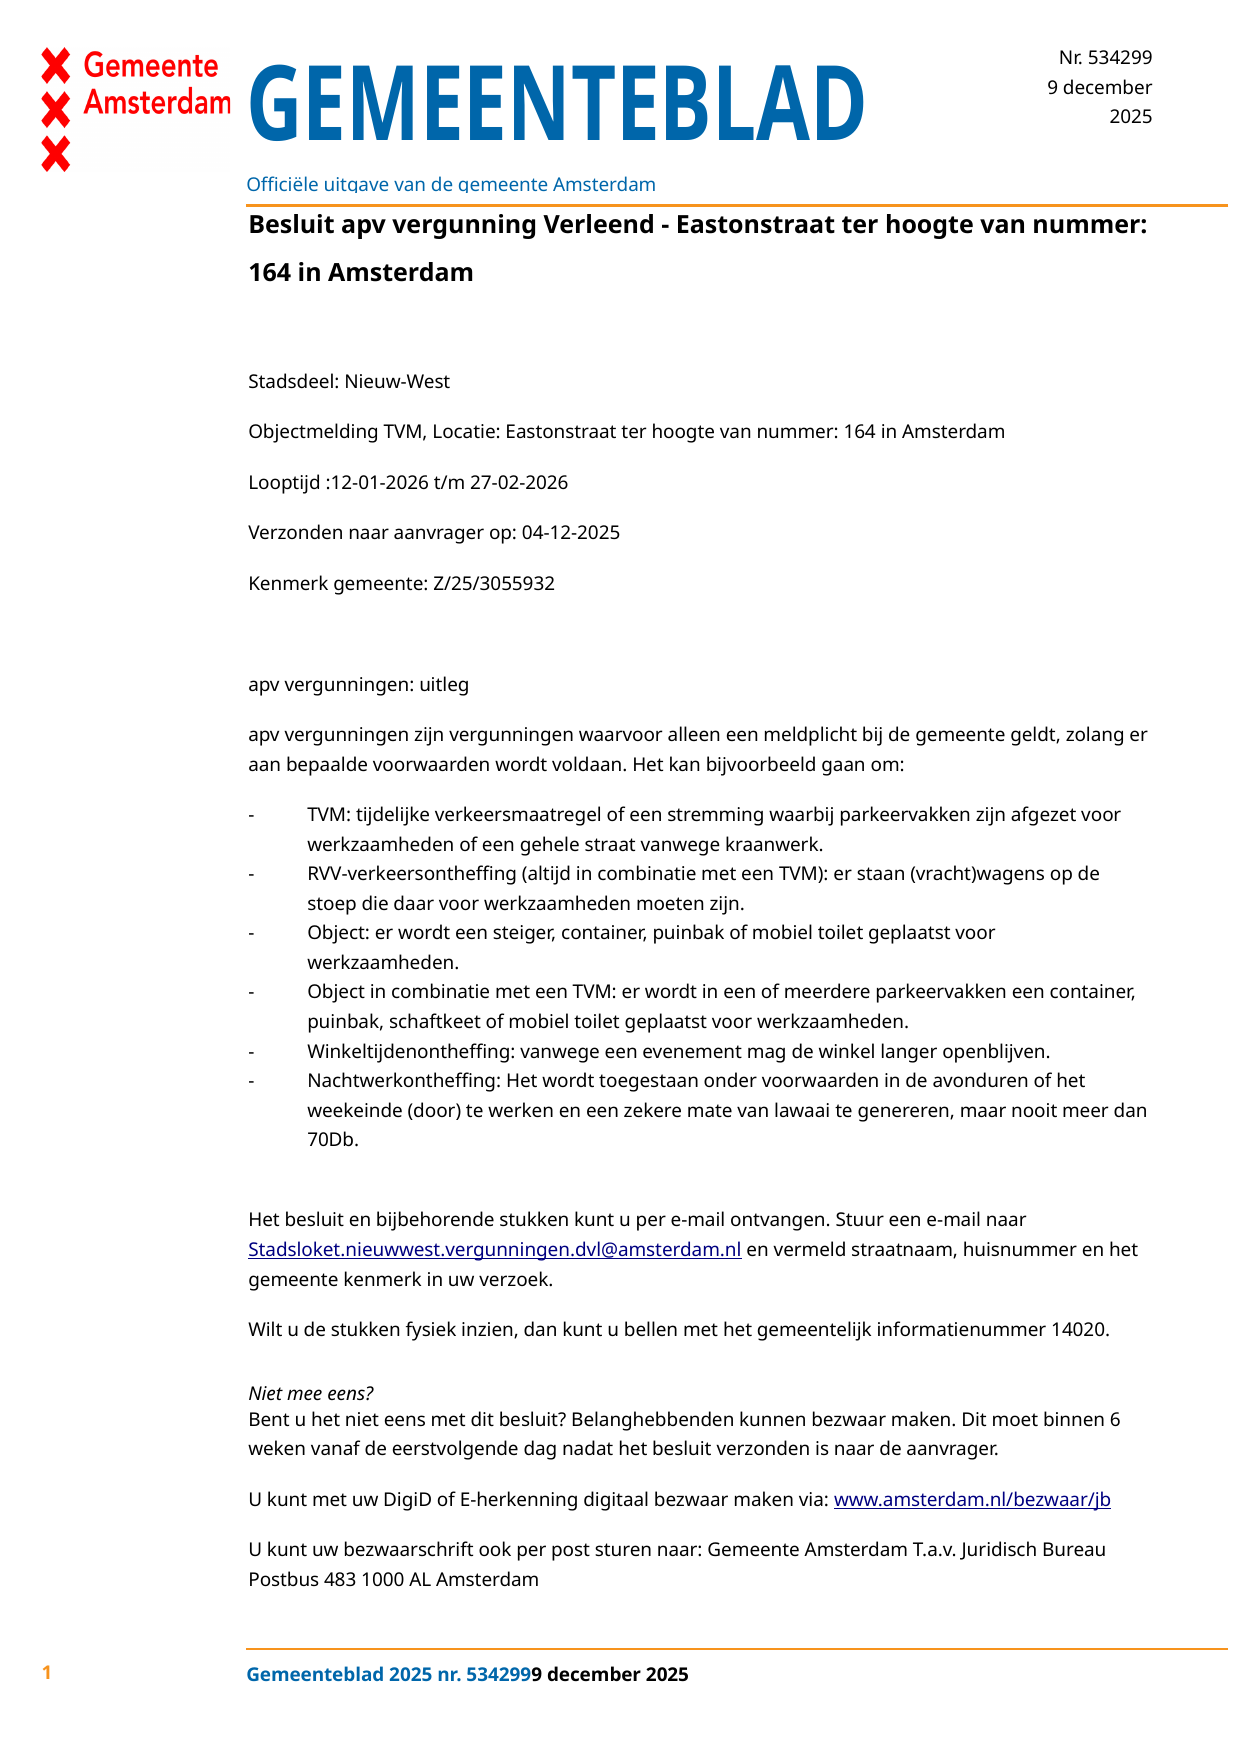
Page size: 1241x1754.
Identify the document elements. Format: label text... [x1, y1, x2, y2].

text Het besluit en bijbehorende stukken kunt u per e-mail ontvangen. Stuur een e-mail naar Stadsloket.nieuwwest.vergunningen.dvl@amsterdam.nl en vermeld straatnaam, huisnummer en het gemeente kenmerk in uw verzoek. [248, 1207, 1152, 1292]
text Bent u het niet eens met dit besluit? Belanghebbenden kunnen bezwaar maken. Dit moet binnen 6 weken vanaf de eerstvolgende dag nadat het besluit verzonden is naar de aanvrager. [248, 1406, 1152, 1461]
text Niet mee eens? [248, 1380, 1152, 1406]
text U kunt uw bezwaarschrift ook per post sturen naar: Gemeente Amsterdam T.a.v. Juridisch Bureau Postbus 483 1000 AL Amsterdam [248, 1536, 1152, 1592]
text Objectmelding TVM, Locatie: Eastonstraat ter hoogte van nummer: 164 in Amsterdam [248, 419, 1152, 444]
list RVV-verkeersontheffing (altijd in combinatie met een TVM): er staan (vracht)wagens op de stoep die daar voor werkzaamheden moeten zijn. [248, 860, 1152, 916]
text apv vergunningen: uitleg [248, 671, 1152, 697]
list TVM: tijdelijke verkeersmaatregel of een stremming waarbij parkeervakken zijn afgezet voor werkzaamheden of een gehele straat vanwege kraanwerk. [248, 801, 1152, 857]
text apv vergunningen zijn vergunningen waarvoor alleen een meldplicht bij de gemeente geldt, zolang er aan bepaalde voorwaarden wordt voldaan. Het kan bijvoorbeeld gaan om: [248, 721, 1152, 777]
text Looptijd :12-01-2026 t/m 27-02-2026 [248, 469, 1152, 495]
text Besluit apv vergunning Verleend - Eastonstraat ter hoogte van nummer: 164 in Amsterdam [248, 207, 1152, 288]
text U kunt met uw DigiD of E-herkenning digitaal bezwaar maken via: www.amsterdam.nl/bezwaar/jb [248, 1486, 1152, 1512]
text Verzonden naar aanvrager op: 04-12-2025 [248, 519, 1152, 545]
text Stadsdeel: Nieuw-West [248, 368, 1152, 394]
text Kenmerk gemeente: Z/25/3055932 [248, 570, 1152, 596]
list Winkeltijdenontheffing: vanwege een evenement mag de winkel langer openblijven. [248, 1038, 1152, 1064]
text Wilt u de stukken fysiek inzien, dan kunt u bellen met het gemeentelijk informatienummer 14020. [248, 1316, 1152, 1342]
list Nachtwerkontheffing: Het wordt toegestaan onder voorwaarden in de avonduren of het weekeinde (door) te werken en een zekere mate van lawaai te genereren, maar nooit meer dan 70Db. [248, 1067, 1152, 1152]
list Object in combinatie met een TVM: er wordt in een of meerdere parkeervakken een container, puinbak, schaftkeet of mobiel toilet geplaatst voor werkzaamheden. [248, 979, 1152, 1034]
list Object: er wordt een steiger, container, puinbak of mobiel toilet geplaatst voor werkzaamheden. [248, 919, 1152, 975]
picture [41, 47, 231, 172]
